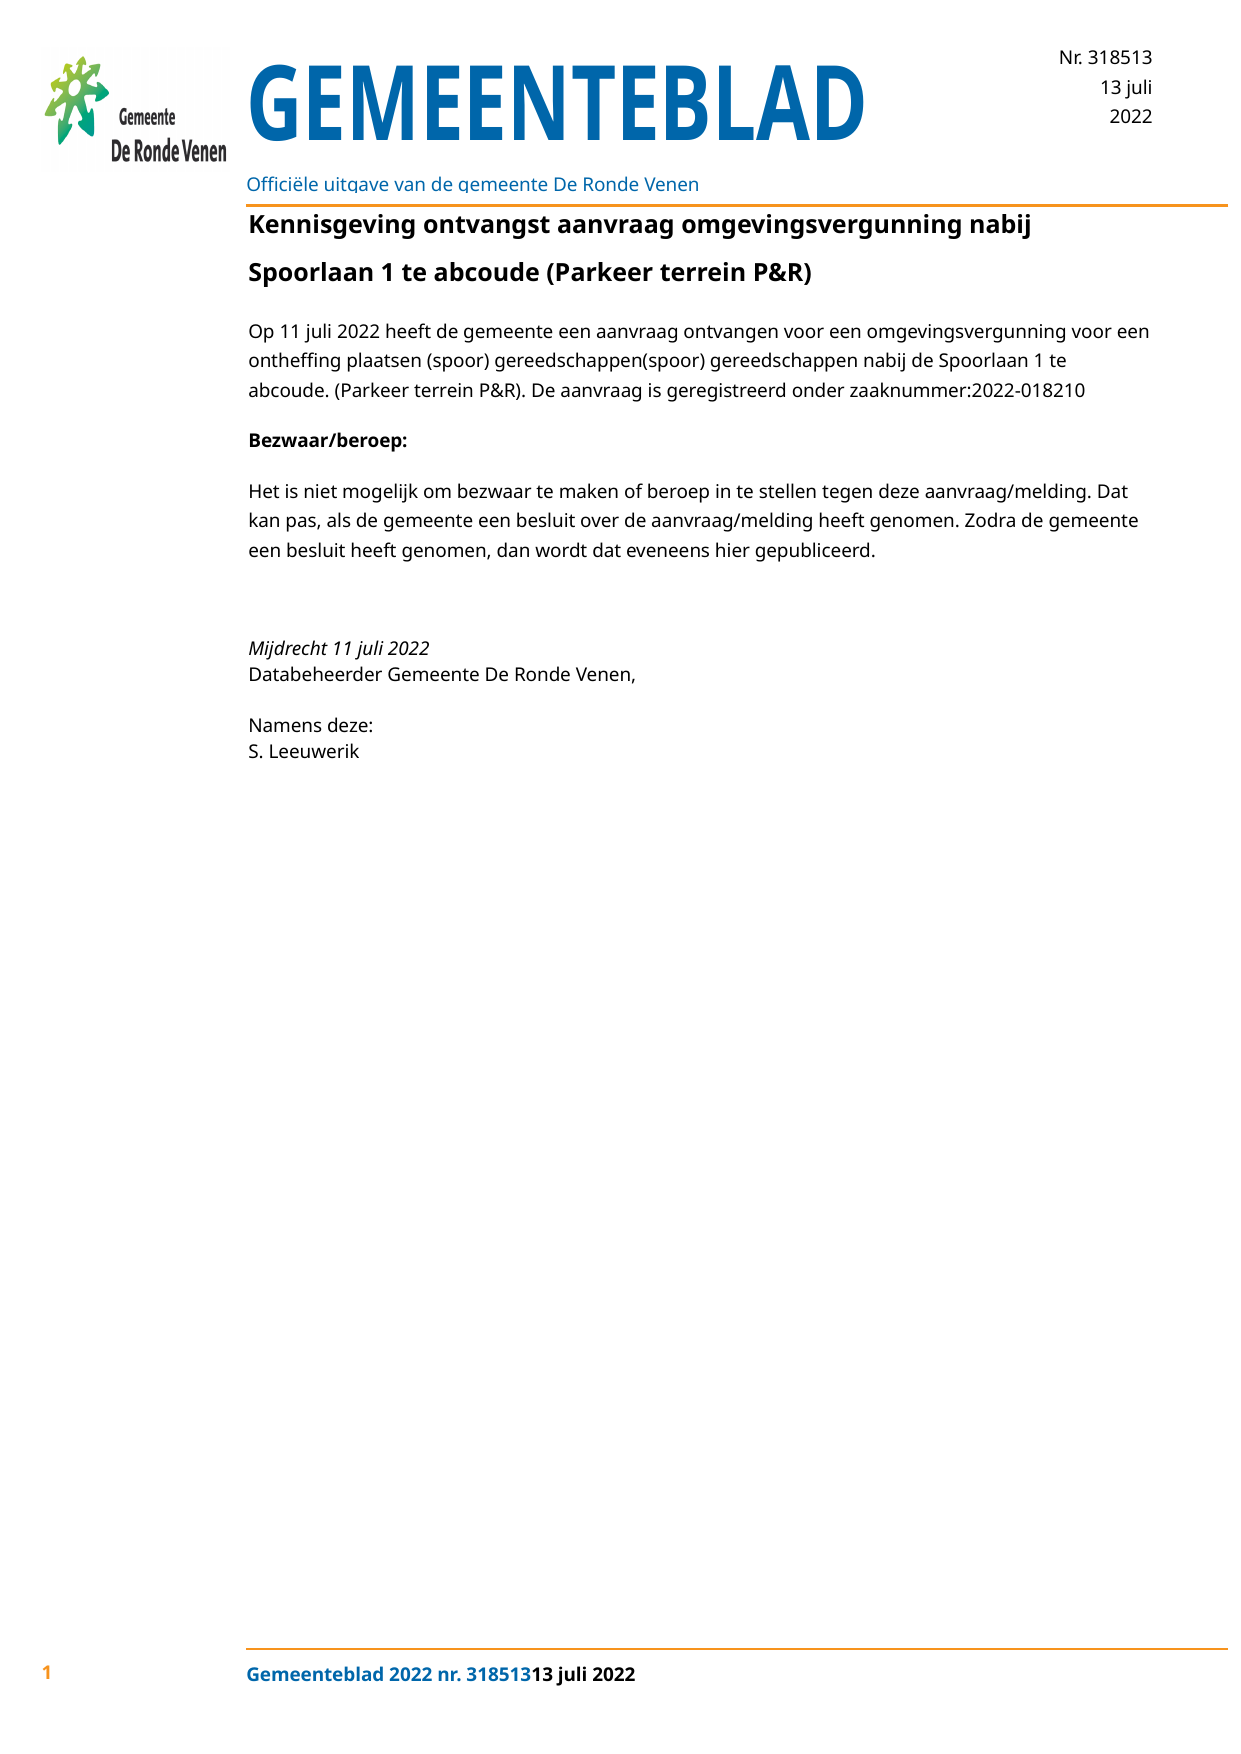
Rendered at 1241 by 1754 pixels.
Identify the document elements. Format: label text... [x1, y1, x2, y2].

text Namens deze: [248, 712, 1152, 738]
text Het is niet mogelijk om bezwaar te maken of beroep in te stellen tegen deze aanvraag/melding. Dat kan pas, als de gemeente een besluit over de aanvraag/melding heeft genomen. Zodra de gemeente een besluit heeft genomen, dan wordt dat eveneens hier gepubliceerd. [248, 478, 1152, 563]
picture [41, 47, 231, 172]
text Mijdrecht 11 juli 2022 [248, 635, 1152, 661]
text Op 11 juli 2022 heeft de gemeente een aanvraag ontvangen voor een omgevingsvergunning voor een ontheffing plaatsen (spoor) gereedschappen(spoor) gereedschappen nabij de Spoorlaan 1 te abcoude. (Parkeer terrein P&R). De aanvraag is geregistreerd onder zaaknummer:2022-018210 [248, 318, 1152, 403]
text Kennisgeving ontvangst aanvraag omgevingsvergunning nabij Spoorlaan 1 te abcoude (Parkeer terrein P&R) [248, 207, 1152, 288]
text S. Leeuwerik [248, 738, 1152, 764]
text Bezwaar/beroep: [248, 427, 1152, 453]
text Databeheerder Gemeente De Ronde Venen, [248, 661, 1152, 687]
